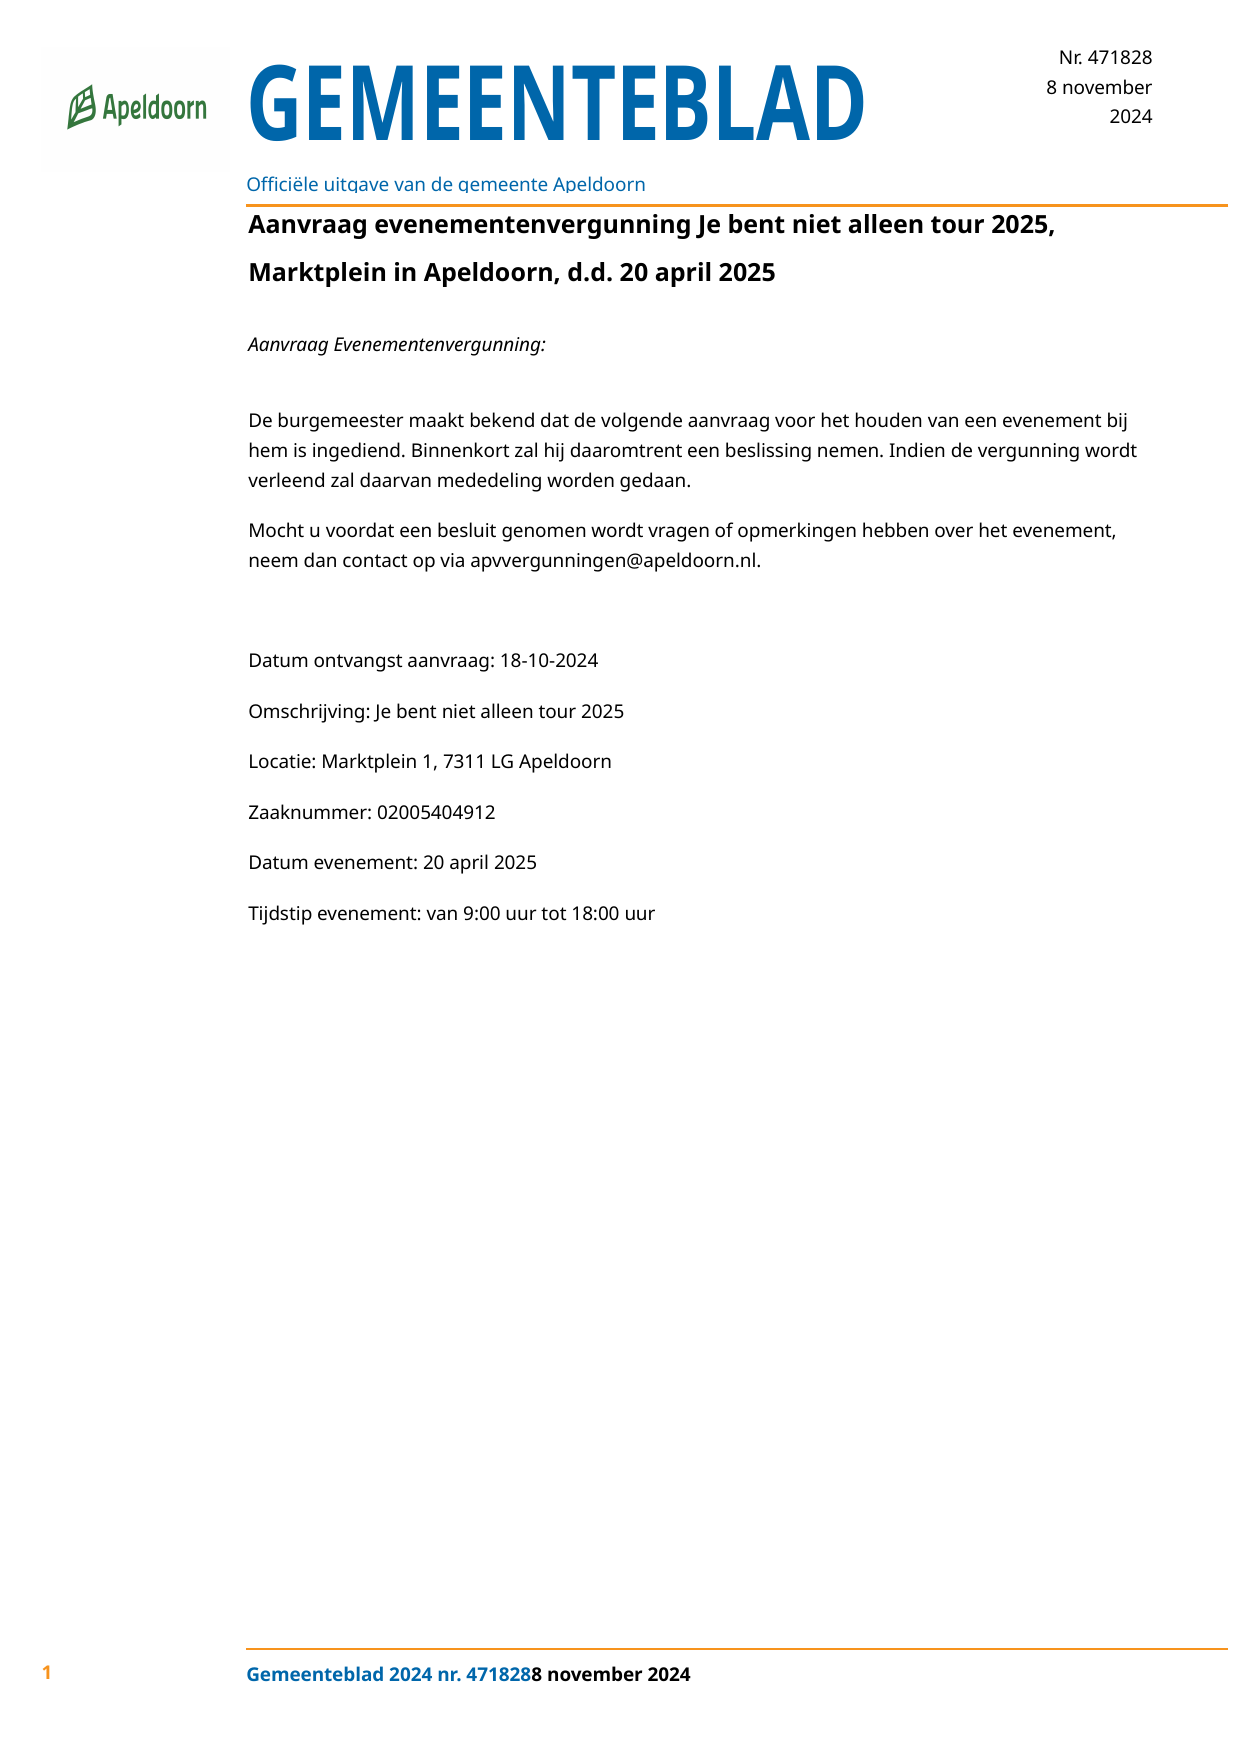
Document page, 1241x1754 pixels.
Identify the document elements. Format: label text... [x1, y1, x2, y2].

text Locatie: Marktplein 1, 7311 LG Apeldoorn [248, 748, 1152, 774]
text Aanvraag Evenementenvergunning: [248, 331, 1152, 357]
text Mocht u voordat een besluit genomen wordt vragen of opmerkingen hebben over het evenement, neem dan contact op via apvvergunningen@apeldoorn.nl. [248, 517, 1152, 572]
text Aanvraag evenementenvergunning Je bent niet alleen tour 2025, Marktplein in Apeldoorn, d.d. 20 april 2025 [248, 207, 1152, 288]
text Zaaknummer: 02005404912 [248, 799, 1152, 824]
text Tijdstip evenement: van 9:00 uur tot 18:00 uur [248, 900, 1152, 925]
text Datum ontvangst aanvraag: 18-10-2024 [248, 648, 1152, 673]
text De burgemeester maakt bekend dat de volgende aanvraag voor het houden van een evenement bij hem is ingediend. Binnenkort zal hij daaromtrent een beslissing nemen. Indien de vergunning wordt verleend zal daarvan mededeling worden gedaan. [248, 408, 1152, 492]
text Datum evenement: 20 april 2025 [248, 849, 1152, 875]
picture [41, 47, 231, 172]
text Omschrijving: Je bent niet alleen tour 2025 [248, 698, 1152, 724]
